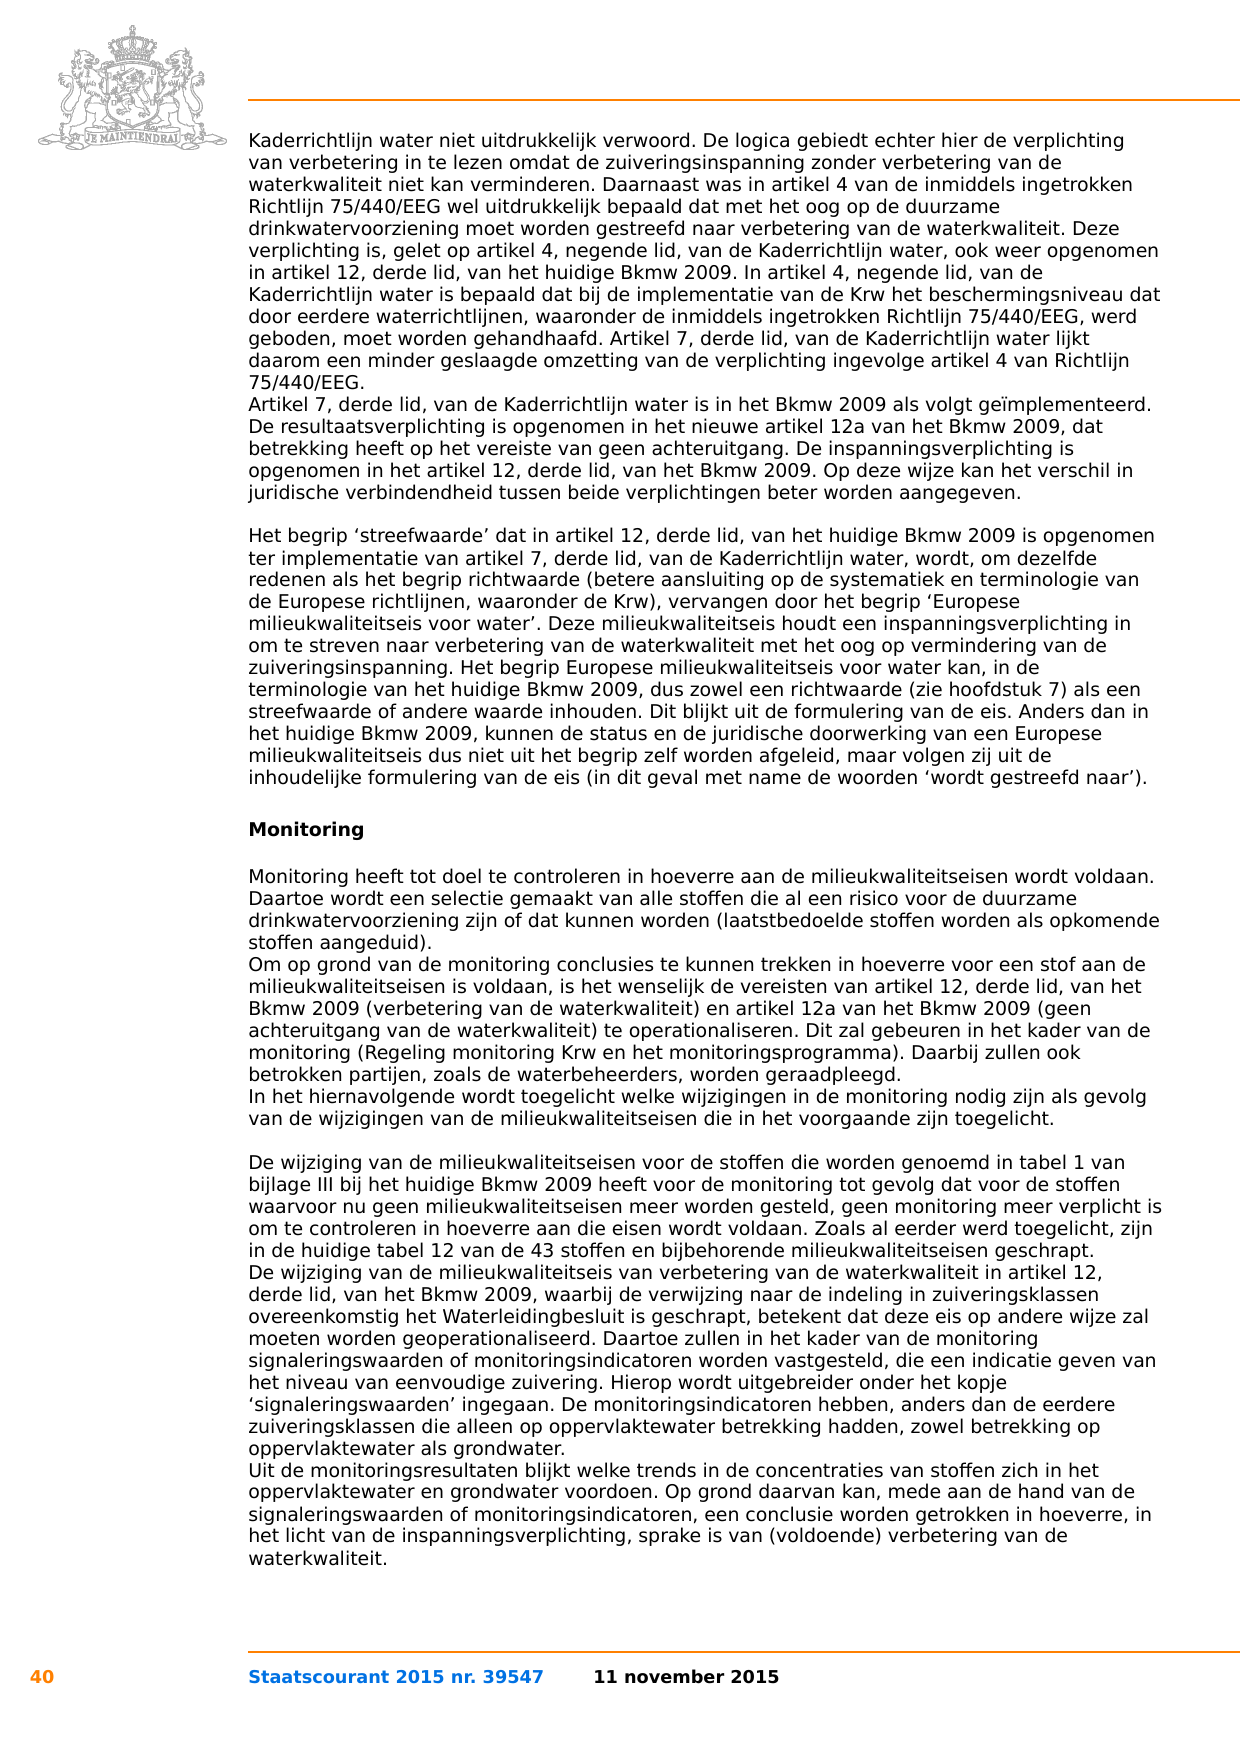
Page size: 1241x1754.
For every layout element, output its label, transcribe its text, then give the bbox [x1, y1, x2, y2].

text Kaderrichtlijn water niet uitdrukkelijk verwoord. De logica gebiedt echter hier de verplichting van verbetering in te lezen omdat de zuiveringsinspanning zonder verbetering van de waterkwaliteit niet kan verminderen. Daarnaast was in artikel 4 van de inmiddels ingetrokken Richtlijn 75/440/EEG wel uitdrukkelijk bepaald dat met het oog op de duurzame drinkwatervoorziening moet worden gestreefd naar verbetering van de waterkwaliteit. Deze verplichting is, gelet op artikel 4, negende lid, van de Kaderrichtlijn water, ook weer opgenomen in artikel 12, derde lid, van het huidige Bkmw 2009. In artikel 4, negende lid, van de Kaderrichtlijn water is bepaald dat bij de implementatie van de Krw het beschermingsniveau dat door eerdere waterrichtlijnen, waaronder de inmiddels ingetrokken Richtlijn 75/440/EEG, werd geboden, moet worden gehandhaafd. Artikel 7, derde lid, van de Kaderrichtlijn water lijkt daarom een minder geslaagde omzetting van de verplichting ingevolge artikel 4 van Richtlijn 75/440/EEG. [248, 130, 1163, 394]
text In het hiernavolgende wordt toegelicht welke wijzigingen in de monitoring nodig zijn als gevolg van de wijzigingen van de milieukwaliteitseisen die in het voorgaande zijn toegelicht. [248, 1086, 1163, 1130]
text Monitoring heeft tot doel te controleren in hoeverre aan de milieukwaliteitseisen wordt voldaan. Daartoe wordt een selectie gemaakt van alle stoffen die al een risico voor de duurzame drinkwatervoorziening zijn of dat kunnen worden (laatstbedoelde stoffen worden als opkomende stoffen aangeduid). [248, 866, 1163, 954]
picture [38, 25, 227, 150]
subtitle Monitoring [248, 819, 1163, 841]
text De wijziging van de milieukwaliteitseis van verbetering van de waterkwaliteit in artikel 12, derde lid, van het Bkmw 2009, waarbij de verwijzing naar de indeling in zuiveringsklassen overeenkomstig het Waterleidingbesluit is geschrapt, betekent dat deze eis op andere wijze zal moeten worden geoperationaliseerd. Daartoe zullen in het kader van de monitoring signaleringswaarden of monitoringsindicatoren worden vastgesteld, die een indicatie geven van het niveau van eenvoudige zuivering. Hierop wordt uitgebreider onder het kopje ‘signaleringswaarden’ ingegaan. De monitoringsindicatoren hebben, anders dan de eerdere zuiveringsklassen die alleen op oppervlaktewater betrekking hadden, zowel betrekking op oppervlaktewater als grondwater. [248, 1262, 1163, 1459]
text De wijziging van de milieukwaliteitseisen voor de stoffen die worden genoemd in tabel 1 van bijlage III bij het huidige Bkmw 2009 heeft voor de monitoring tot gevolg dat voor de stoffen waarvoor nu geen milieukwaliteitseisen meer worden gesteld, geen monitoring meer verplicht is om te controleren in hoeverre aan die eisen wordt voldaan. Zoals al eerder werd toegelicht, zijn in de huidige tabel 12 van de 43 stoffen en bijbehorende milieukwaliteitseisen geschrapt. [248, 1152, 1163, 1262]
text Artikel 7, derde lid, van de Kaderrichtlijn water is in het Bkmw 2009 als volgt geïmplementeerd. De resultaatsverplichting is opgenomen in het nieuwe artikel 12a van het Bkmw 2009, dat betrekking heeft op het vereiste van geen achteruitgang. De inspanningsverplichting is opgenomen in het artikel 12, derde lid, van het Bkmw 2009. Op deze wijze kan het verschil in juridische verbindendheid tussen beide verplichtingen beter worden aangegeven. [248, 394, 1163, 503]
text Om op grond van de monitoring conclusies te kunnen trekken in hoeverre voor een stof aan de milieukwaliteitseisen is voldaan, is het wenselijk de vereisten van artikel 12, derde lid, van het Bkmw 2009 (verbetering van de waterkwaliteit) en artikel 12a van het Bkmw 2009 (geen achteruitgang van de waterkwaliteit) te operationaliseren. Dit zal gebeuren in het kader van de monitoring (Regeling monitoring Krw en het monitoringsprogramma). Daarbij zullen ook betrokken partijen, zoals de waterbeheerders, worden geraadpleegd. [248, 954, 1163, 1086]
text Uit de monitoringsresultaten blijkt welke trends in de concentraties van stoffen zich in het oppervlaktewater en grondwater voordoen. Op grond daarvan kan, mede aan de hand van de signaleringswaarden of monitoringsindicatoren, een conclusie worden getrokken in hoeverre, in het licht van de inspanningsverplichting, sprake is van (voldoende) verbetering van de waterkwaliteit. [248, 1459, 1163, 1569]
text Het begrip ‘streefwaarde’ dat in artikel 12, derde lid, van het huidige Bkmw 2009 is opgenomen ter implementatie van artikel 7, derde lid, van de Kaderrichtlijn water, wordt, om dezelfde redenen als het begrip richtwaarde (betere aansluiting op de systematiek en terminologie van de Europese richtlijnen, waaronder de Krw), vervangen door het begrip ‘Europese milieukwaliteitseis voor water’. Deze milieukwaliteitseis houdt een inspanningsverplichting in om te streven naar verbetering van de waterkwaliteit met het oog op vermindering van de zuiveringsinspanning. Het begrip Europese milieukwaliteitseis voor water kan, in de terminologie van het huidige Bkmw 2009, dus zowel een richtwaarde (zie hoofdstuk 7) als een streefwaarde of andere waarde inhouden. Dit blijkt uit de formulering van de eis. Anders dan in het huidige Bkmw 2009, kunnen de status en de juridische doorwerking van een Europese milieukwaliteitseis dus niet uit het begrip zelf worden afgeleid, maar volgen zij uit de inhoudelijke formulering van de eis (in dit geval met name de woorden ‘wordt gestreefd naar’). [248, 525, 1163, 789]
